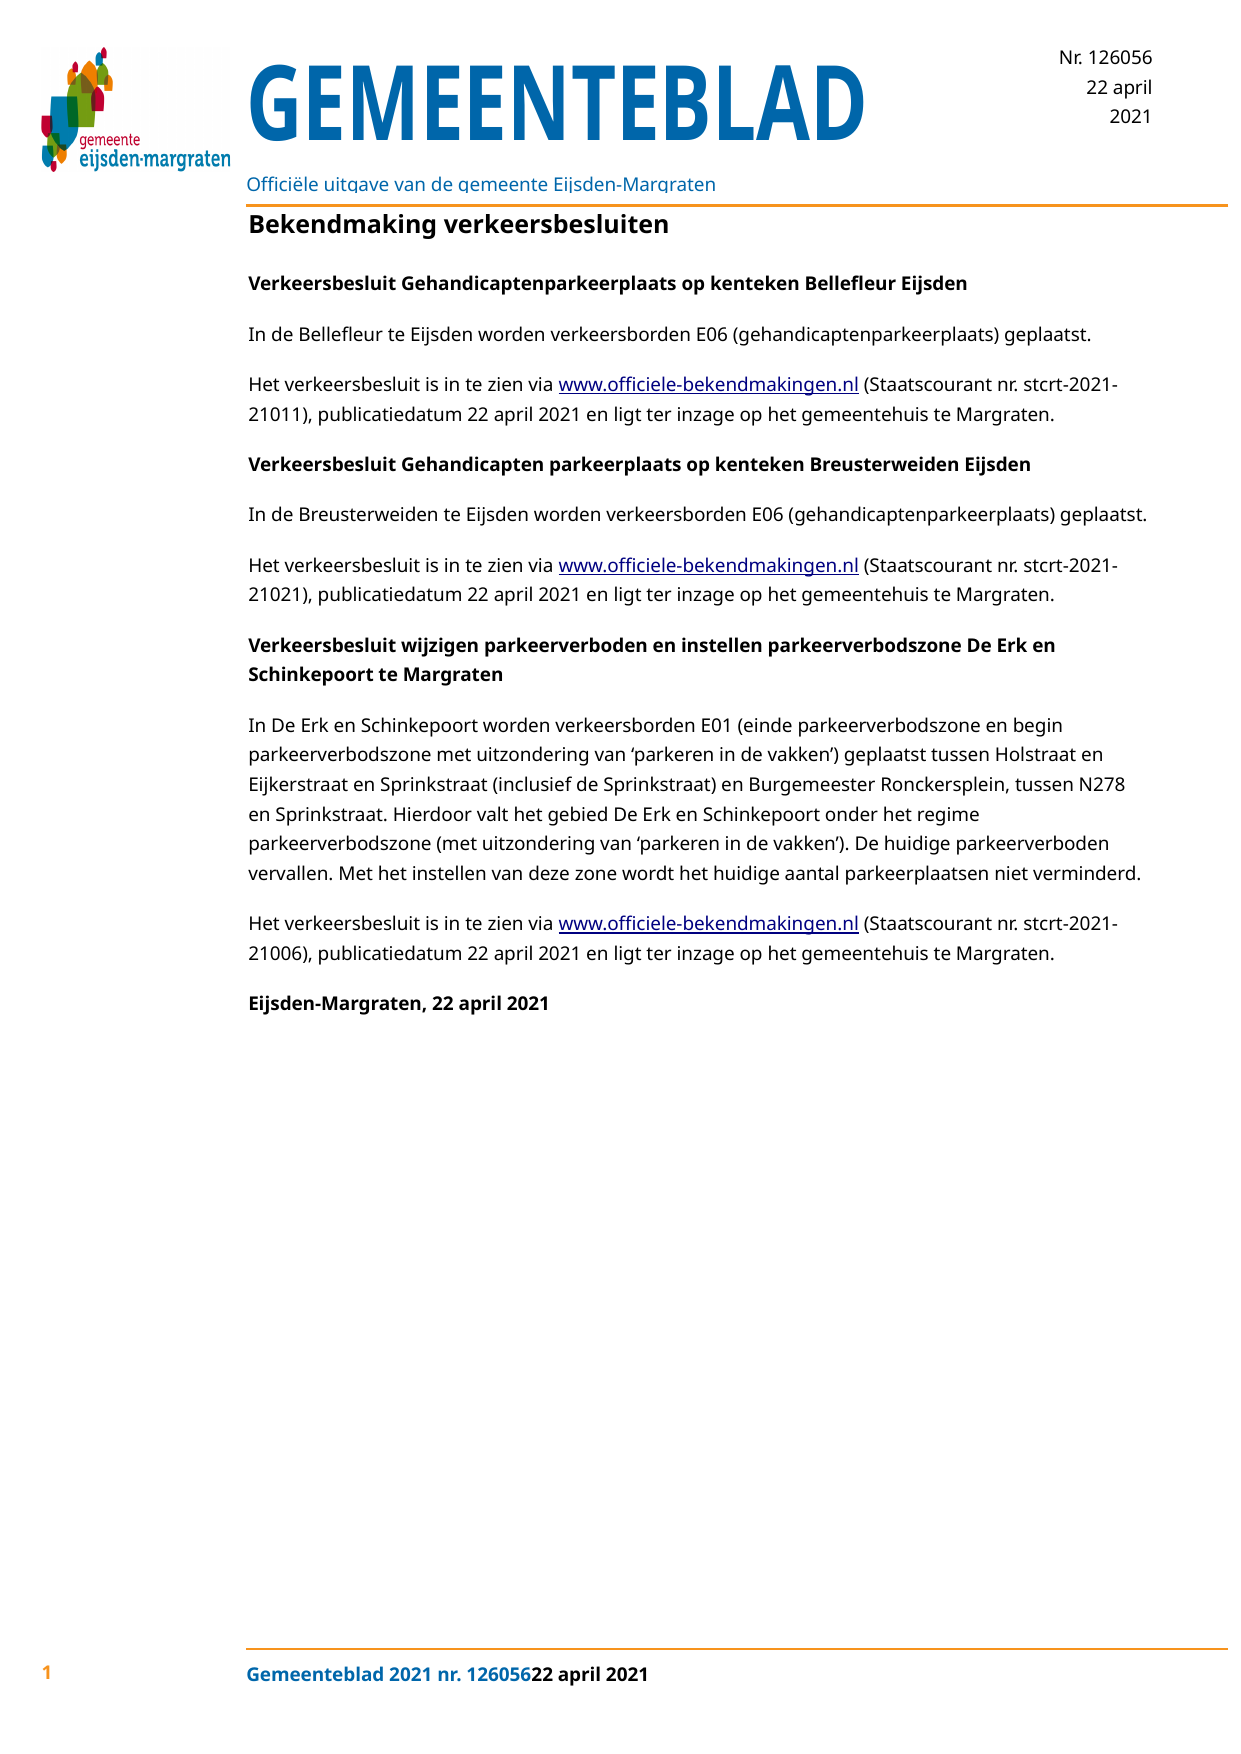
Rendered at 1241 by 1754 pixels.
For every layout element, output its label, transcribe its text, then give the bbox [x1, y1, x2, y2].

text Het verkeersbesluit is in te zien via www.officiele-bekendmakingen.nl (Staatscourant nr. stcrt-2021-21021), publicatiedatum 22 april 2021 en ligt ter inzage op het gemeentehuis te Margraten. [248, 552, 1152, 607]
picture [41, 47, 231, 172]
text In de Bellefleur te Eijsden worden verkeersborden E06 (gehandicaptenparkeerplaats) geplaatst. [248, 321, 1152, 346]
text In de Breusterweiden te Eijsden worden verkeersborden E06 (gehandicaptenparkeerplaats) geplaatst. [248, 502, 1152, 527]
text Verkeersbesluit Gehandicaptenparkeerplaats op kenteken Bellefleur Eijsden [248, 270, 1152, 296]
text Bekendmaking verkeersbesluiten [248, 207, 1152, 241]
text Eijsden-Margraten, 22 april 2021 [248, 990, 1152, 1016]
text In De Erk en Schinkepoort worden verkeersborden E01 (einde parkeerverbodszone en begin parkeerverbodszone met uitzondering van ‘parkeren in de vakken’) geplaatst tussen Holstraat en Eijkerstraat en Sprinkstraat (inclusief de Sprinkstraat) en Burgemeester Ronckersplein, tussen N278 en Sprinkstraat. Hierdoor valt het gebied De Erk en Schinkepoort onder het regime parkeerverbodszone (met uitzondering van ‘parkeren in de vakken’). De huidige parkeerverboden vervallen. Met het instellen van deze zone wordt het huidige aantal parkeerplaatsen niet verminderd. [248, 712, 1152, 886]
text Het verkeersbesluit is in te zien via www.officiele-bekendmakingen.nl (Staatscourant nr. stcrt-2021-21011), publicatiedatum 22 april 2021 en ligt ter inzage op het gemeentehuis te Margraten. [248, 371, 1152, 426]
text Verkeersbesluit Gehandicapten parkeerplaats op kenteken Breusterweiden Eijsden [248, 451, 1152, 477]
text Verkeersbesluit wijzigen parkeerverboden en instellen parkeerverbodszone De Erk en Schinkepoort te Margraten [248, 632, 1152, 687]
text Het verkeersbesluit is in te zien via www.officiele-bekendmakingen.nl (Staatscourant nr. stcrt-2021-21006), publicatiedatum 22 april 2021 en ligt ter inzage op het gemeentehuis te Margraten. [248, 910, 1152, 966]
